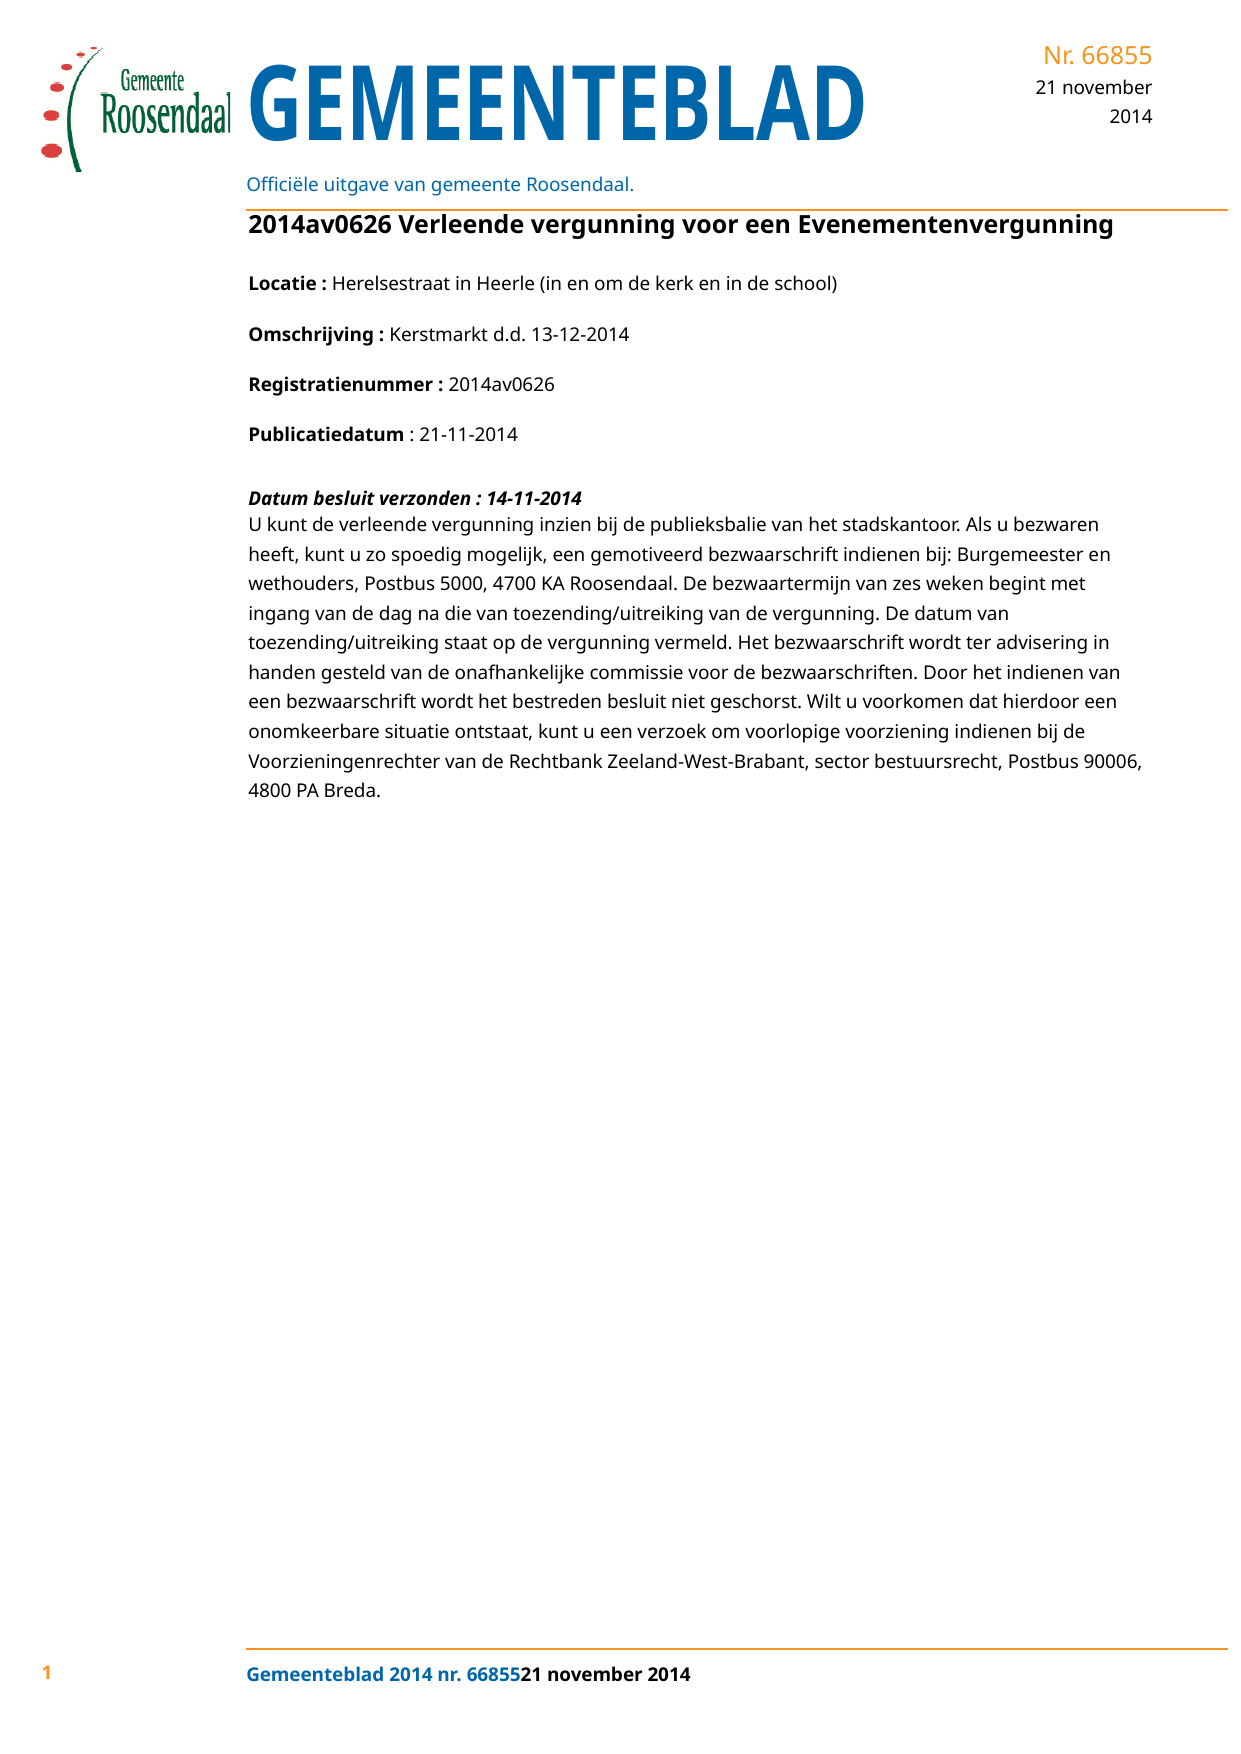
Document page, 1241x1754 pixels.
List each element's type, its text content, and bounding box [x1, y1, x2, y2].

text Omschrijving : Kerstmarkt d.d. 13-12-2014 [248, 321, 1152, 346]
text U kunt de verleende vergunning inzien bij de publieksbalie van het stadskantoor. Als u bezwaren heeft, kunt u zo spoedig mogelijk, een gemotiveerd bezwaarschrift indienen bij: Burgemeester en wethouders, Postbus 5000, 4700 KA Roosendaal. De bezwaartermijn van zes weken begint met ingang van de dag na die van toezending/uitreiking van de vergunning. De datum van toezending/uitreiking staat op de vergunning vermeld. Het bezwaarschrift wordt ter advisering in handen gesteld van de onafhankelijke commissie voor de bezwaarschriften. Door het indienen van een bezwaarschrift wordt het bestreden besluit niet geschorst. Wilt u voorkomen dat hierdoor een onomkeerbare situatie ontstaat, kunt u een verzoek om voorlopige voorziening indienen bij de Voorzieningenrechter van de Rechtbank Zeeland-West-Brabant, sector bestuursrecht, Postbus 90006, 4800 PA Breda. [248, 511, 1152, 803]
text Registratienummer : 2014av0626 [248, 371, 1152, 397]
text Datum besluit verzonden : 14-11-2014 [248, 486, 1152, 511]
picture [41, 47, 231, 172]
text 2014av0626 Verleende vergunning voor een Evenementenvergunning [248, 211, 1152, 241]
text Publicatiedatum : 21-11-2014 [248, 422, 1152, 447]
text Locatie : Herelsestraat in Heerle (in en om de kerk en in de school) [248, 270, 1152, 296]
